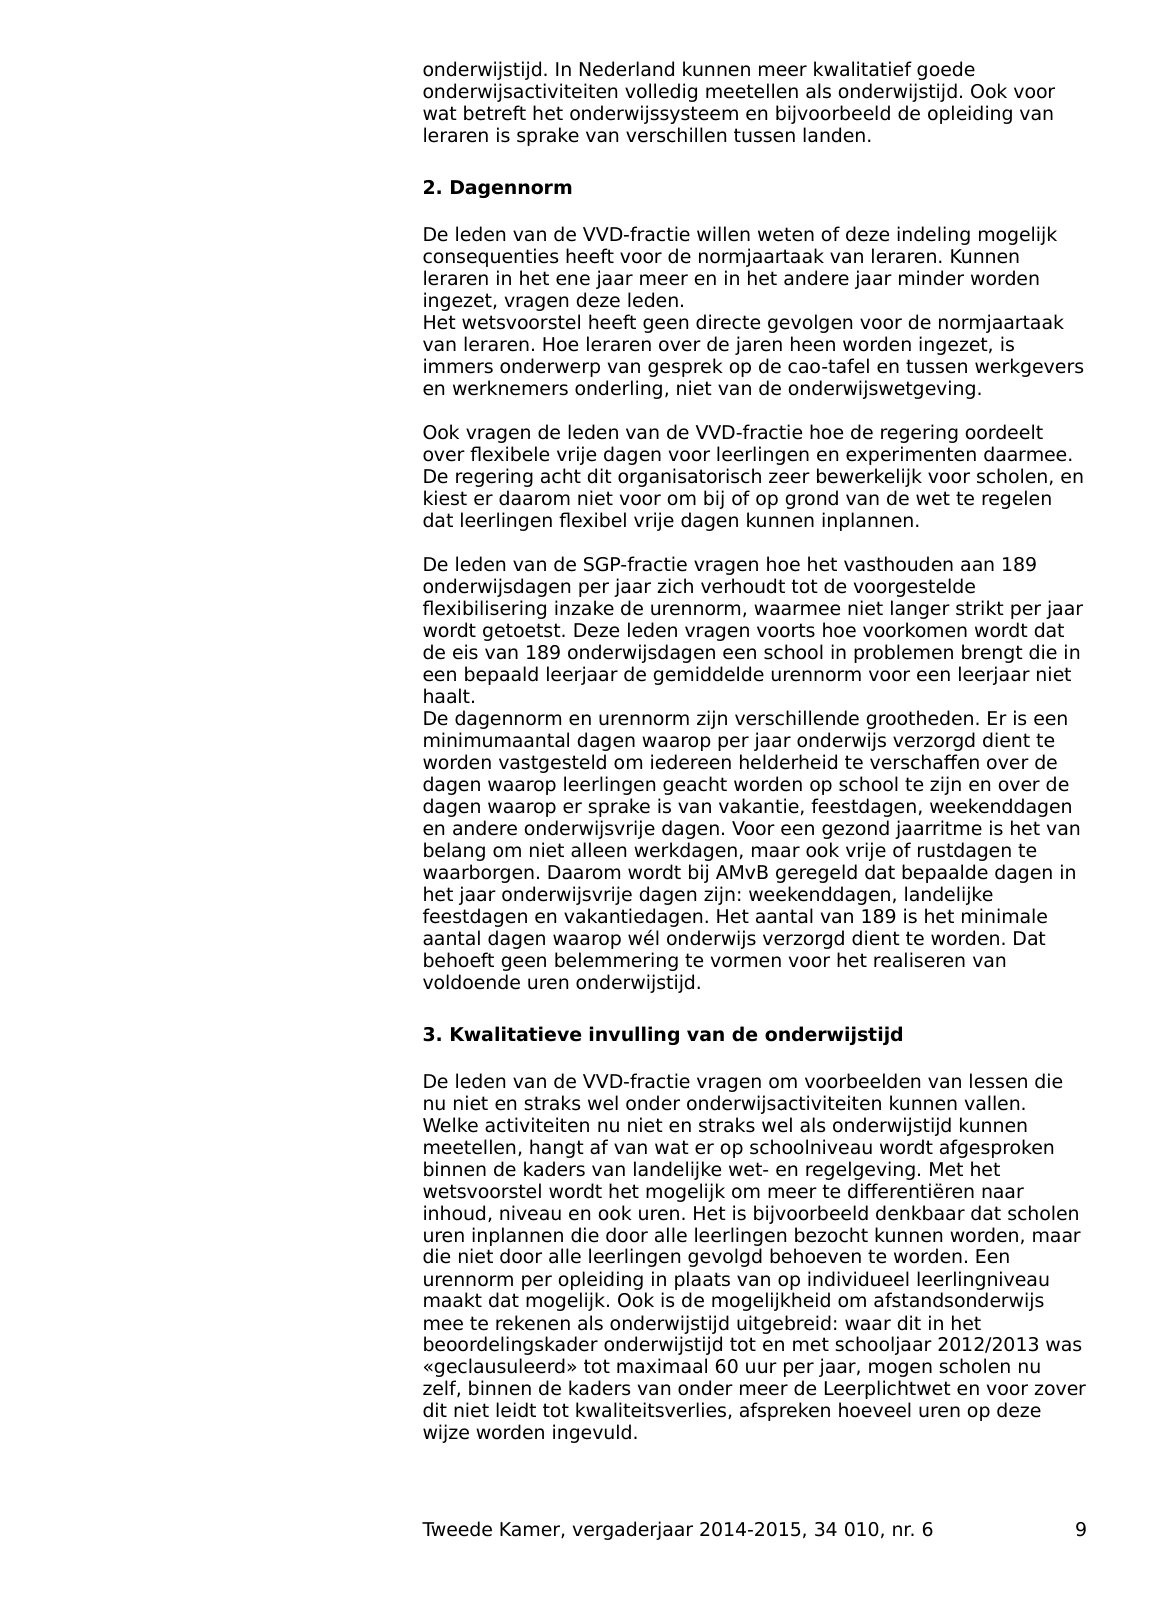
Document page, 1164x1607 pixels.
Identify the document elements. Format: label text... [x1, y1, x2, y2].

text Het wetsvoorstel heeft geen directe gevolgen voor de normjaartaak van leraren. Hoe leraren over de jaren heen worden ingezet, is immers onderwerp van gesprek op de cao-tafel en tussen werkgevers en werknemers onderling, niet van de onderwijswetgeving. [422, 312, 1087, 400]
subtitle 2. Dagennorm [422, 177, 1087, 199]
text De dagennorm en urennorm zijn verschillende grootheden. Er is een minimumaantal dagen waarop per jaar onderwijs verzorgd dient te worden vastgesteld om iedereen helderheid te verschaffen over de dagen waarop leerlingen geacht worden op school te zijn en over de dagen waarop er sprake is van vakantie, feestdagen, weekenddagen en andere onderwijsvrije dagen. Voor een gezond jaarritme is het van belang om niet alleen werkdagen, maar ook vrije of rustdagen te waarborgen. Daarom wordt bij AMvB geregeld dat bepaalde dagen in het jaar onderwijsvrije dagen zijn: weekenddagen, landelijke feestdagen en vakantiedagen. Het aantal van 189 is het minimale aantal dagen waarop wél onderwijs verzorgd dient te worden. Dat behoeft geen belemmering te vormen voor het realiseren van voldoende uren onderwijstijd. [422, 708, 1087, 994]
text De regering acht dit organisatorisch zeer bewerkelijk voor scholen, en kiest er daarom niet voor om bij of op grond van de wet te regelen dat leerlingen flexibel vrije dagen kunnen inplannen. [422, 466, 1087, 532]
text Welke activiteiten nu niet en straks wel als onderwijstijd kunnen meetellen, hangt af van wat er op schoolniveau wordt afgesproken binnen de kaders van landelijke wet- en regelgeving. Met het wetsvoorstel wordt het mogelijk om meer te differentiëren naar inhoud, niveau en ook uren. Het is bijvoorbeeld denkbaar dat scholen uren inplannen die door alle leerlingen bezocht kunnen worden, maar die niet door alle leerlingen gevolgd behoeven te worden. Een urennorm per opleiding in plaats van op individueel leerlingniveau maakt dat mogelijk. Ook is de mogelijkheid om afstandsonderwijs mee te rekenen als onderwijstijd uitgebreid: waar dit in het beoordelingskader onderwijstijd tot en met schooljaar 2012/2013 was «geclausuleerd» tot maximaal 60 uur per jaar, mogen scholen nu zelf, binnen de kaders van onder meer de Leerplichtwet en voor zover dit niet leidt tot kwaliteitsverlies, afspreken hoeveel uren op deze wijze worden ingevuld. [422, 1114, 1087, 1444]
text onderwijstijd. In Nederland kunnen meer kwalitatief goede onderwijsactiviteiten volledig meetellen als onderwijstijd. Ook voor wat betreft het onderwijssysteem en bijvoorbeeld de opleiding van leraren is sprake van verschillen tussen landen. [422, 59, 1087, 147]
text De leden van de VVD-fractie willen weten of deze indeling mogelijk consequenties heeft voor de normjaartaak van leraren. Kunnen leraren in het ene jaar meer en in het andere jaar minder worden ingezet, vragen deze leden. [422, 224, 1087, 312]
text Ook vragen de leden van de VVD-fractie hoe de regering oordeelt over flexibele vrije dagen voor leerlingen en experimenten daarmee. [422, 422, 1087, 466]
subtitle 3. Kwalitatieve invulling van de onderwijstijd [422, 1024, 1087, 1046]
text De leden van de VVD-fractie vragen om voorbeelden van lessen die nu niet en straks wel onder onderwijsactiviteiten kunnen vallen. [422, 1071, 1087, 1114]
text De leden van de SGP-fractie vragen hoe het vasthouden aan 189 onderwijsdagen per jaar zich verhoudt tot de voorgestelde flexibilisering inzake de urennorm, waarmee niet langer strikt per jaar wordt getoetst. Deze leden vragen voorts hoe voorkomen wordt dat de eis van 189 onderwijsdagen een school in problemen brengt die in een bepaald leerjaar de gemiddelde urennorm voor een leerjaar niet haalt. [422, 554, 1087, 708]
